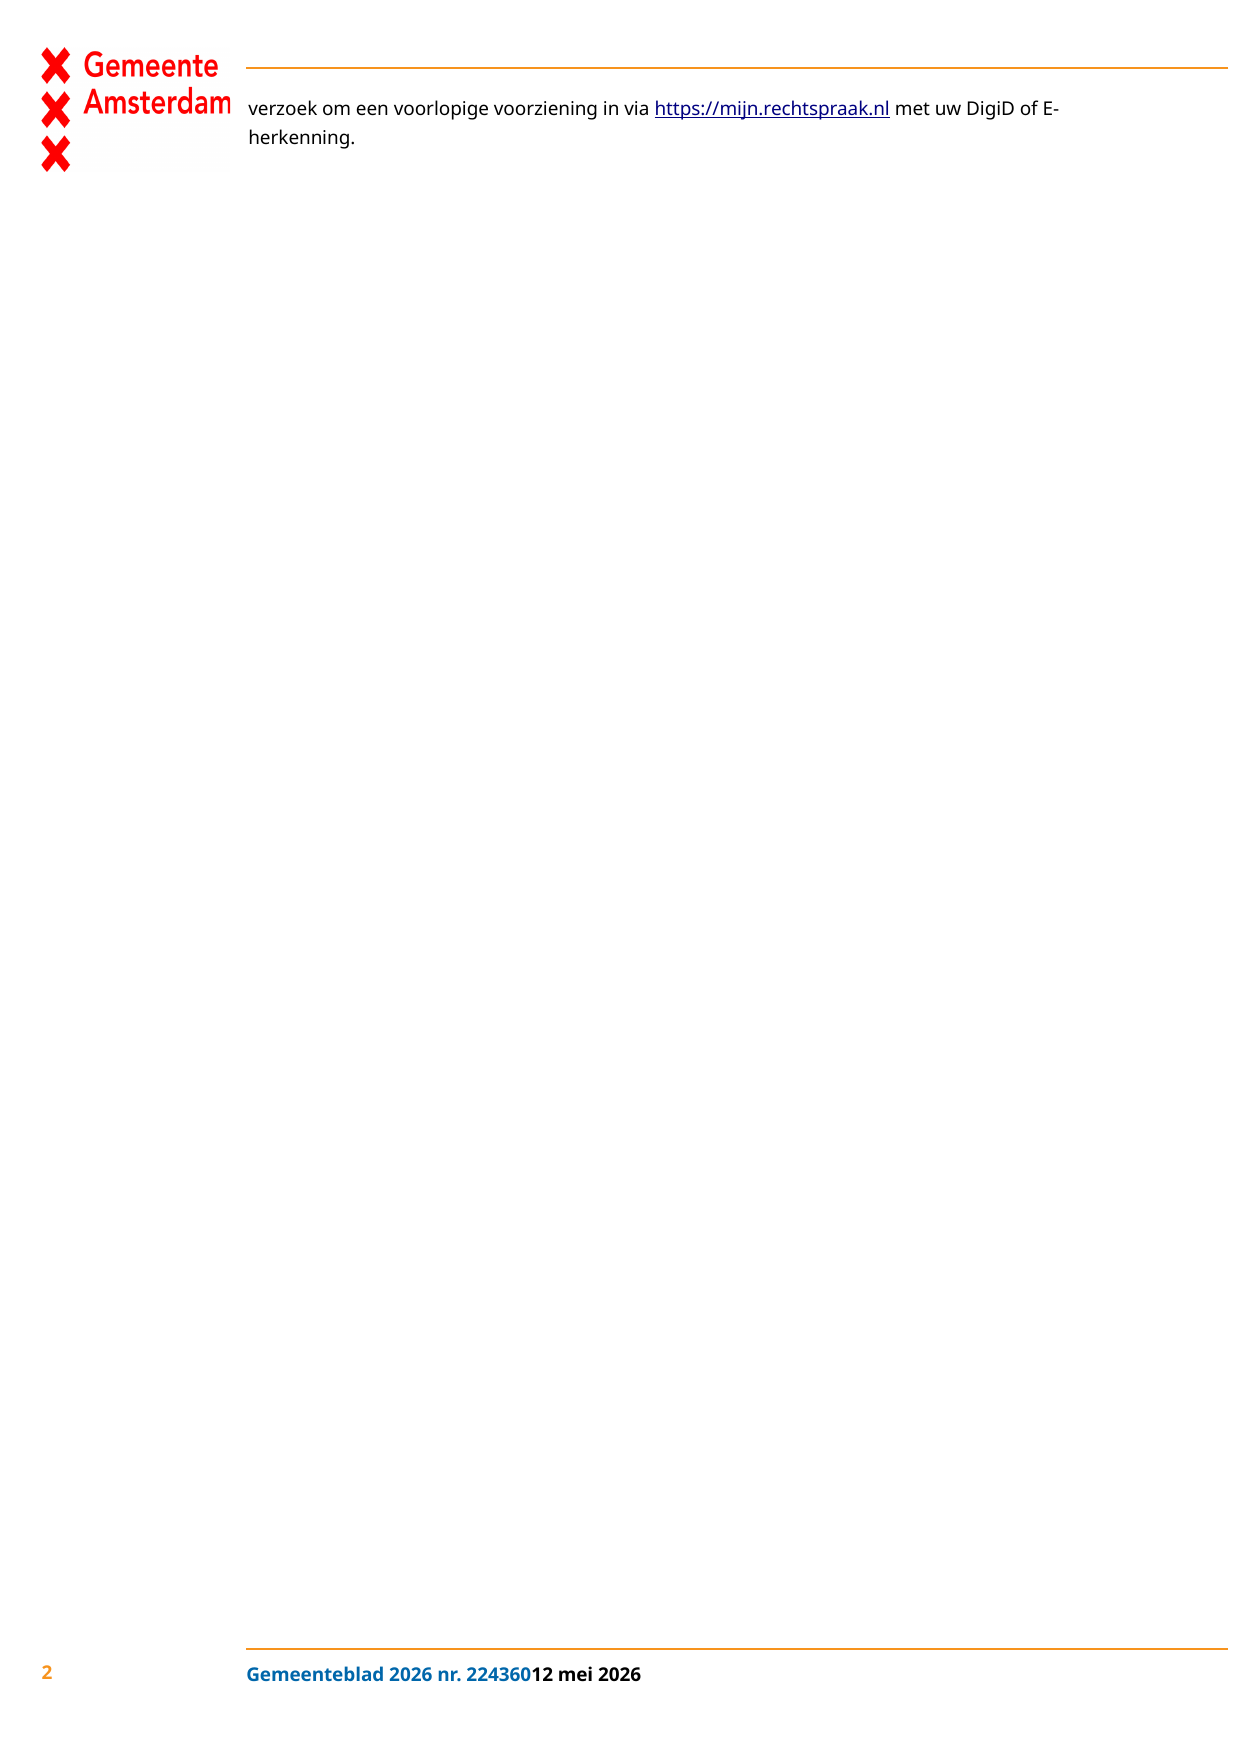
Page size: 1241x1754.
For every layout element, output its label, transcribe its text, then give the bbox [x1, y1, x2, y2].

picture [41, 47, 231, 172]
text verzoek om een voorlopige voorziening in via https://mijn.rechtspraak.nl met uw DigiD of E-herkenning. [248, 95, 1152, 150]
